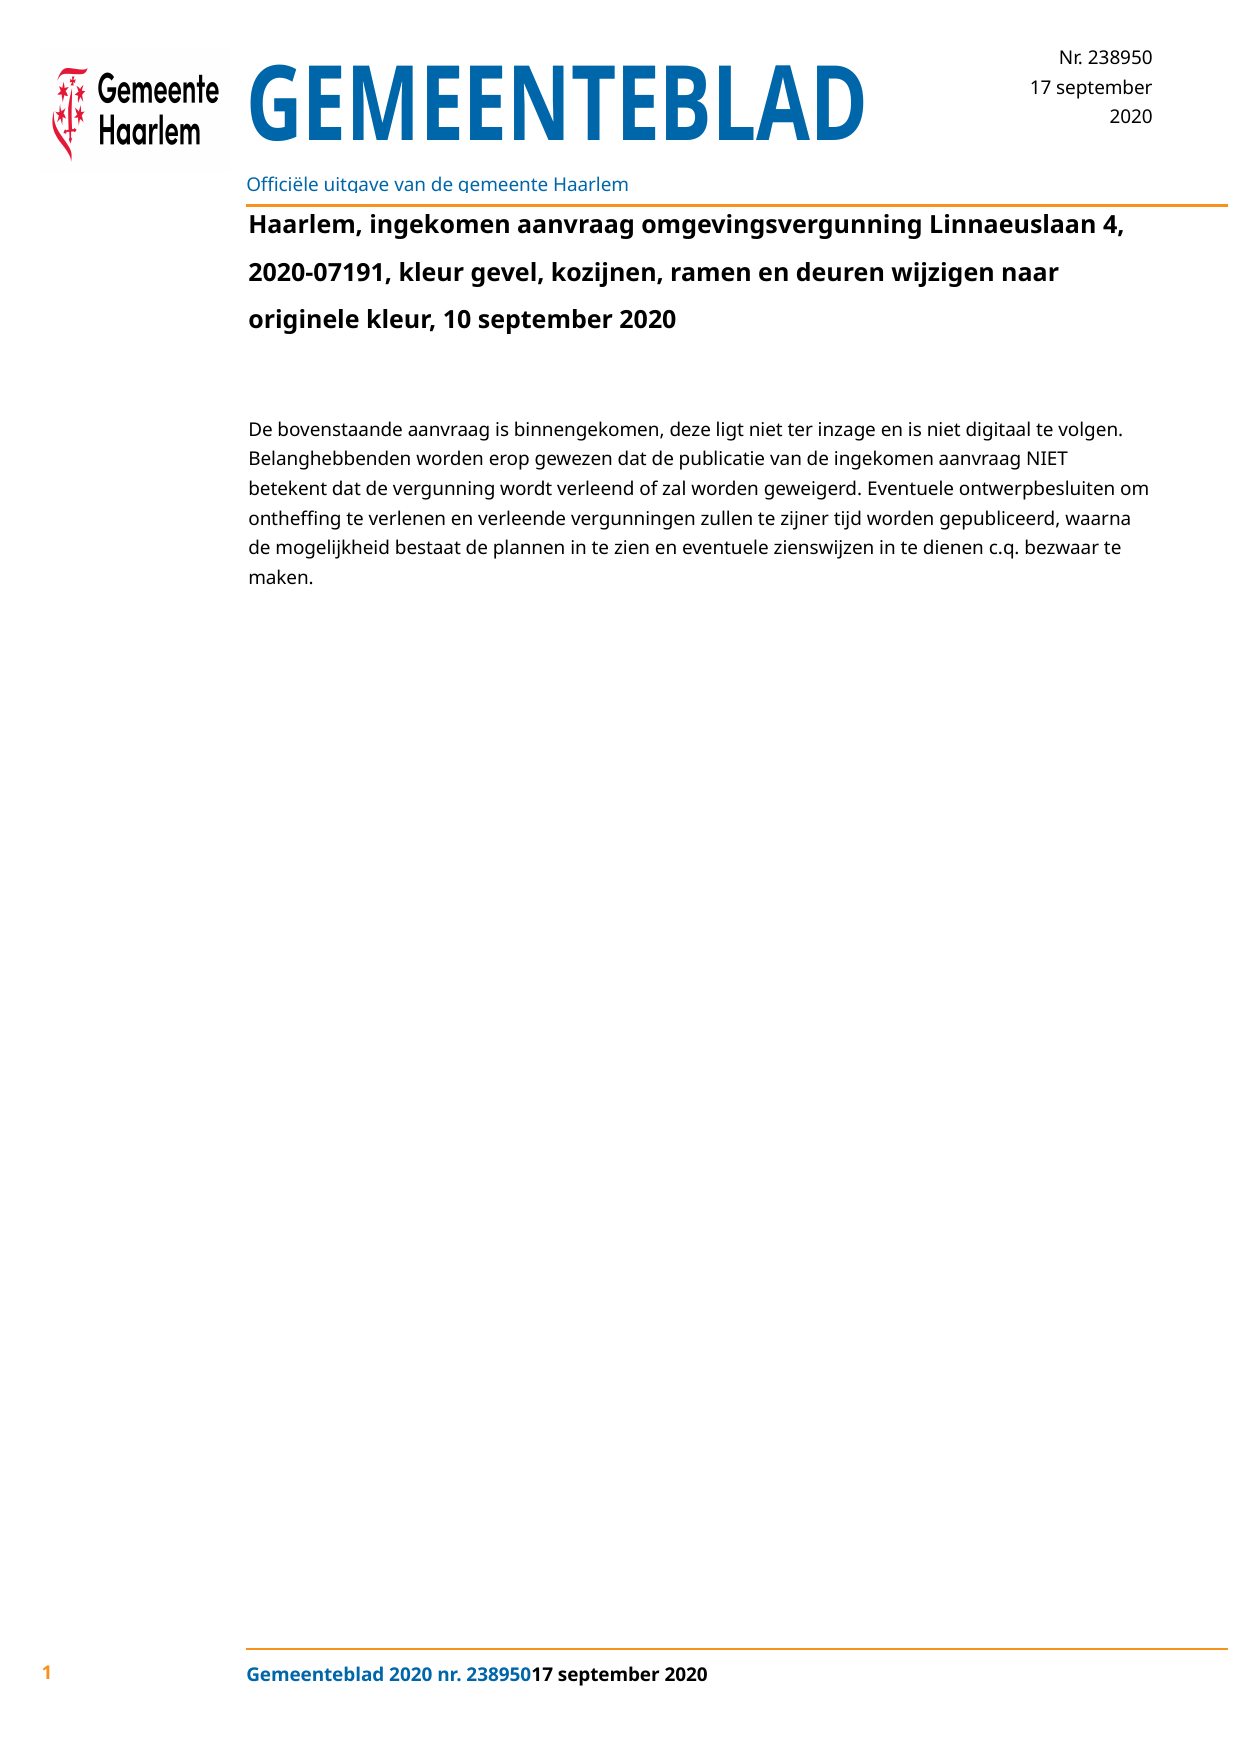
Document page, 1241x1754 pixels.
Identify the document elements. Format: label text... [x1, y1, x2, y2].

text De bovenstaande aanvraag is binnengekomen, deze ligt niet ter inzage en is niet digitaal te volgen. Belanghebbenden worden erop gewezen dat de publicatie van de ingekomen aanvraag NIET betekent dat de vergunning wordt verleend of zal worden geweigerd. Eventuele ontwerpbesluiten om ontheffing te verlenen en verleende vergunningen zullen te zijner tijd worden gepubliceerd, waarna de mogelijkheid bestaat de plannen in te zien en eventuele zienswijzen in te dienen c.q. bezwaar te maken. [248, 416, 1152, 589]
picture [41, 47, 231, 172]
text Haarlem, ingekomen aanvraag omgevingsvergunning Linnaeuslaan 4, 2020-07191, kleur gevel, kozijnen, ramen en deuren wijzigen naar originele kleur, 10 september 2020 [248, 207, 1152, 336]
